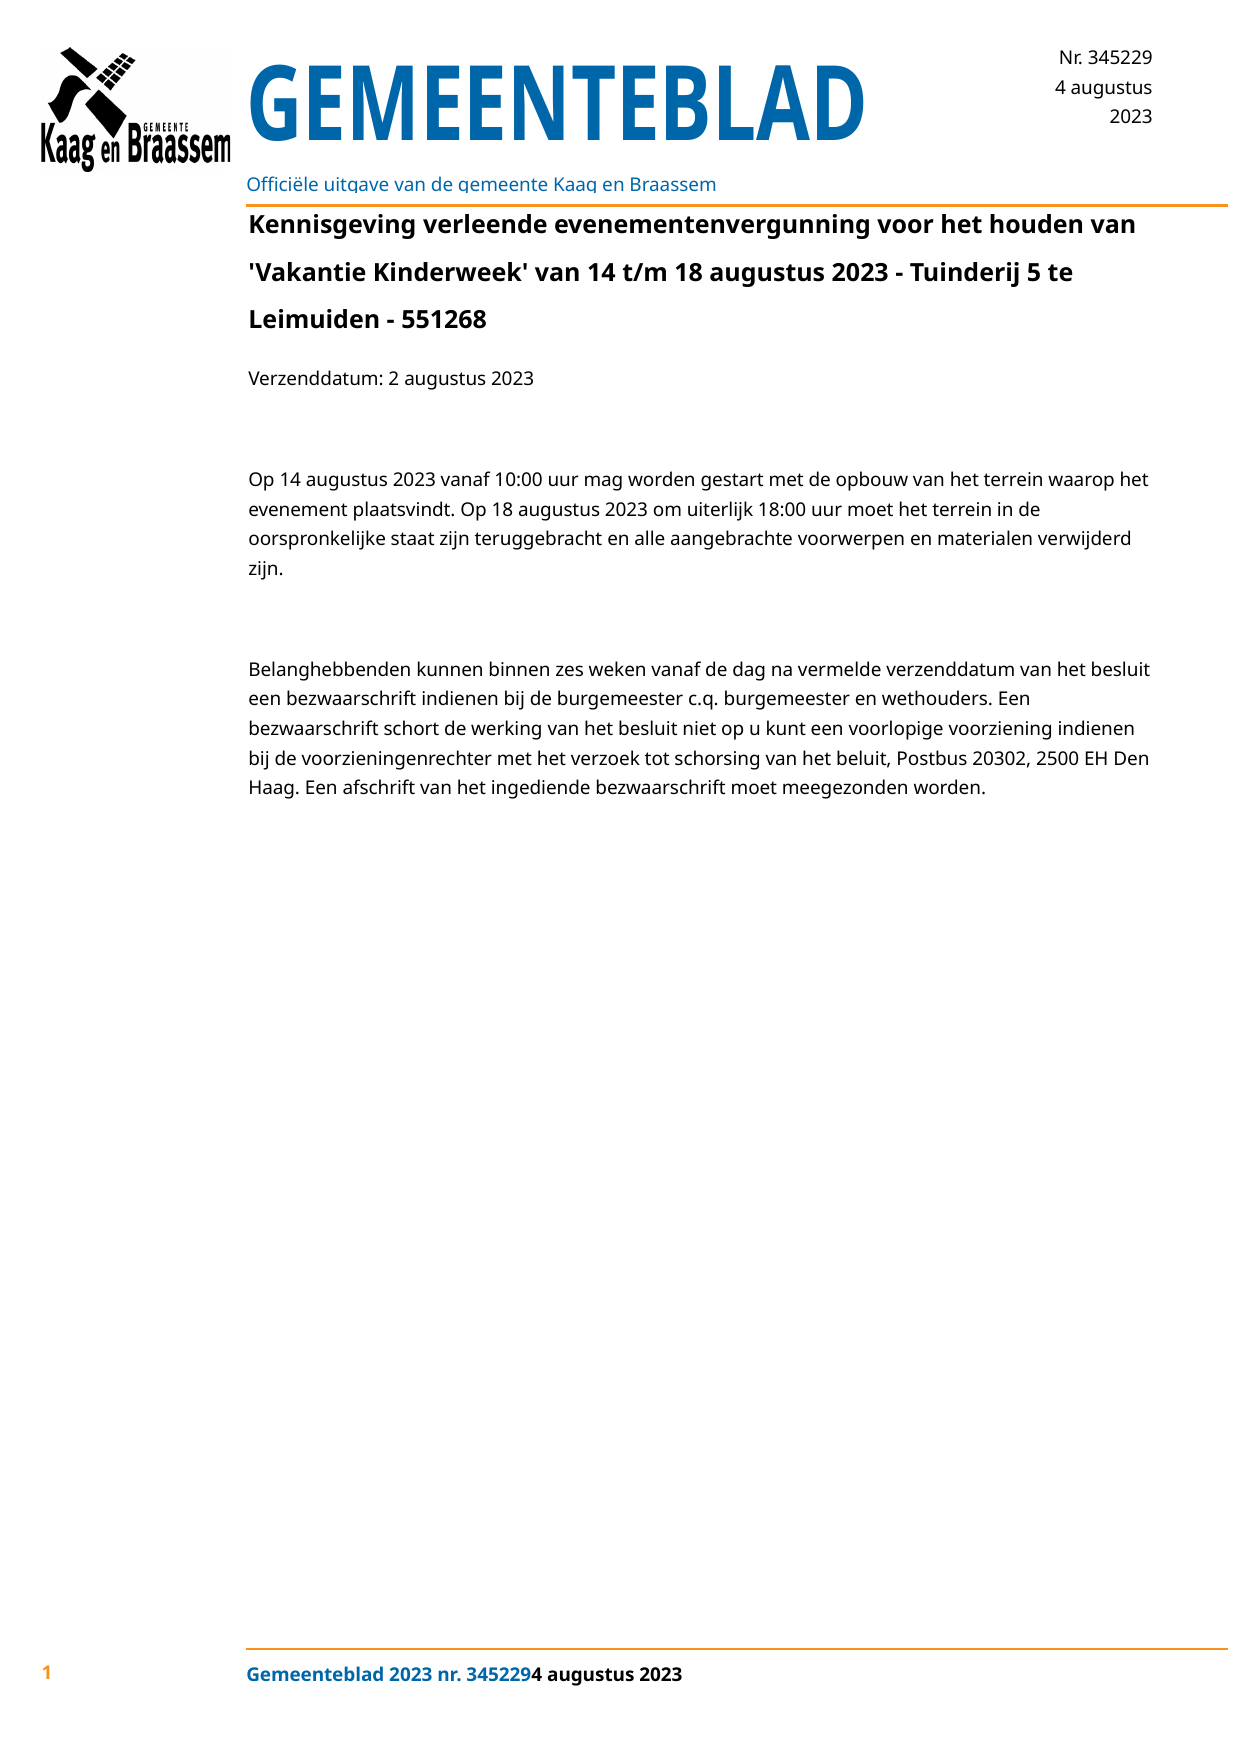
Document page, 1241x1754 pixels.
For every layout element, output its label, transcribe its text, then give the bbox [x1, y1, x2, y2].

text Belanghebbenden kunnen binnen zes weken vanaf de dag na vermelde verzenddatum van het besluit een bezwaarschrift indienen bij de burgemeester c.q. burgemeester en wethouders. Een bezwaarschrift schort de werking van het besluit niet op u kunt een voorlopige voorziening indienen bij de voorzieningenrechter met het verzoek tot schorsing van het beluit, Postbus 20302, 2500 EH Den Haag. Een afschrift van het ingediende bezwaarschrift moet meegezonden worden. [248, 656, 1152, 800]
picture [41, 47, 231, 172]
text Op 14 augustus 2023 vanaf 10:00 uur mag worden gestart met de opbouw van het terrein waarop het evenement plaatsvindt. Op 18 augustus 2023 om uiterlijk 18:00 uur moet het terrein in de oorspronkelijke staat zijn teruggebracht en alle aangebrachte voorwerpen en materialen verwijderd zijn. [248, 466, 1152, 581]
text Verzenddatum: 2 augustus 2023 [248, 366, 1152, 391]
text Kennisgeving verleende evenementenvergunning voor het houden van 'Vakantie Kinderweek' van 14 t/m 18 augustus 2023 - Tuinderij 5 te Leimuiden - 551268 [248, 207, 1152, 336]
